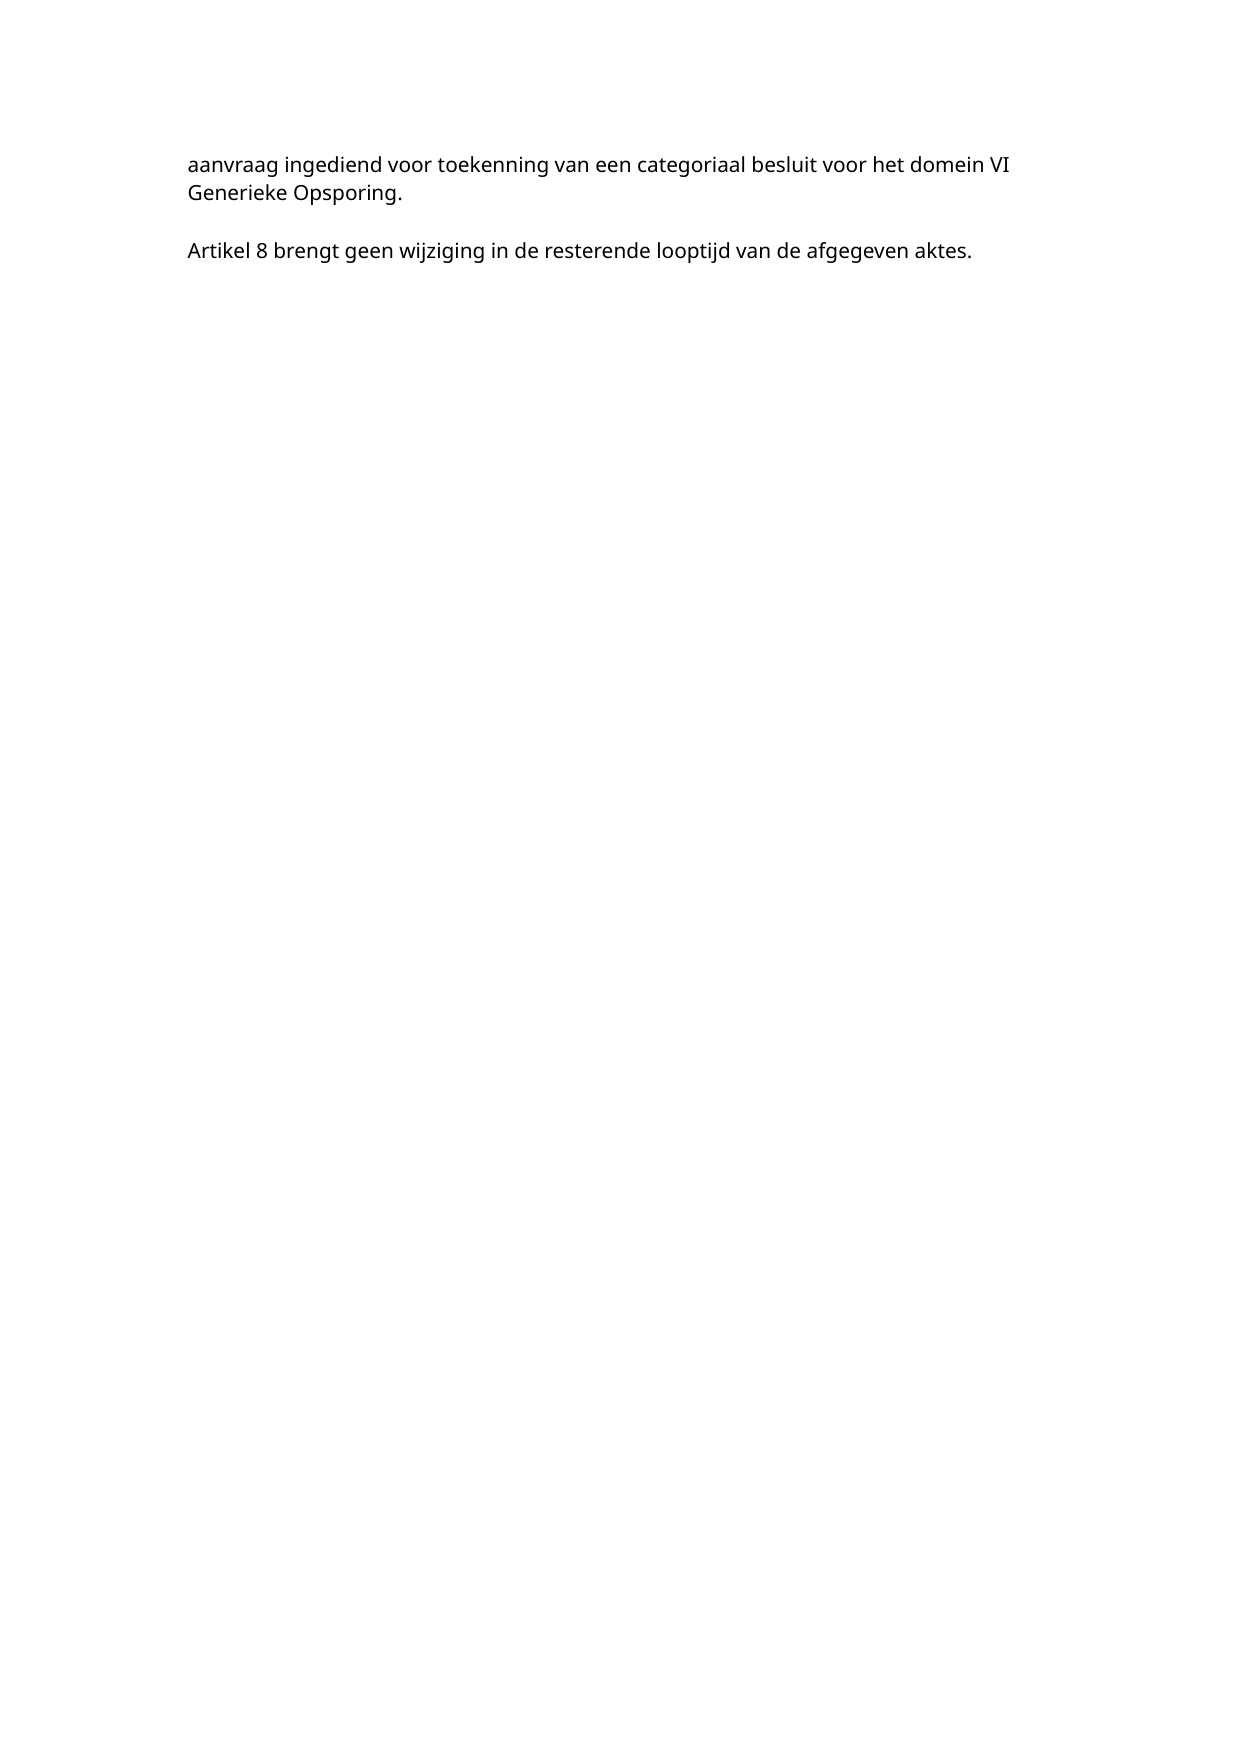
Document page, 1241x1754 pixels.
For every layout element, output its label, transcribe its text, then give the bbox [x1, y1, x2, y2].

text aanvraag ingediend voor toekenning van een categoriaal besluit voor het domein VI Generieke Opsporing. [187, 150, 1053, 207]
text Artikel 8 brengt geen wijziging in de resterende looptijd van de afgegeven aktes. [187, 236, 1053, 265]
